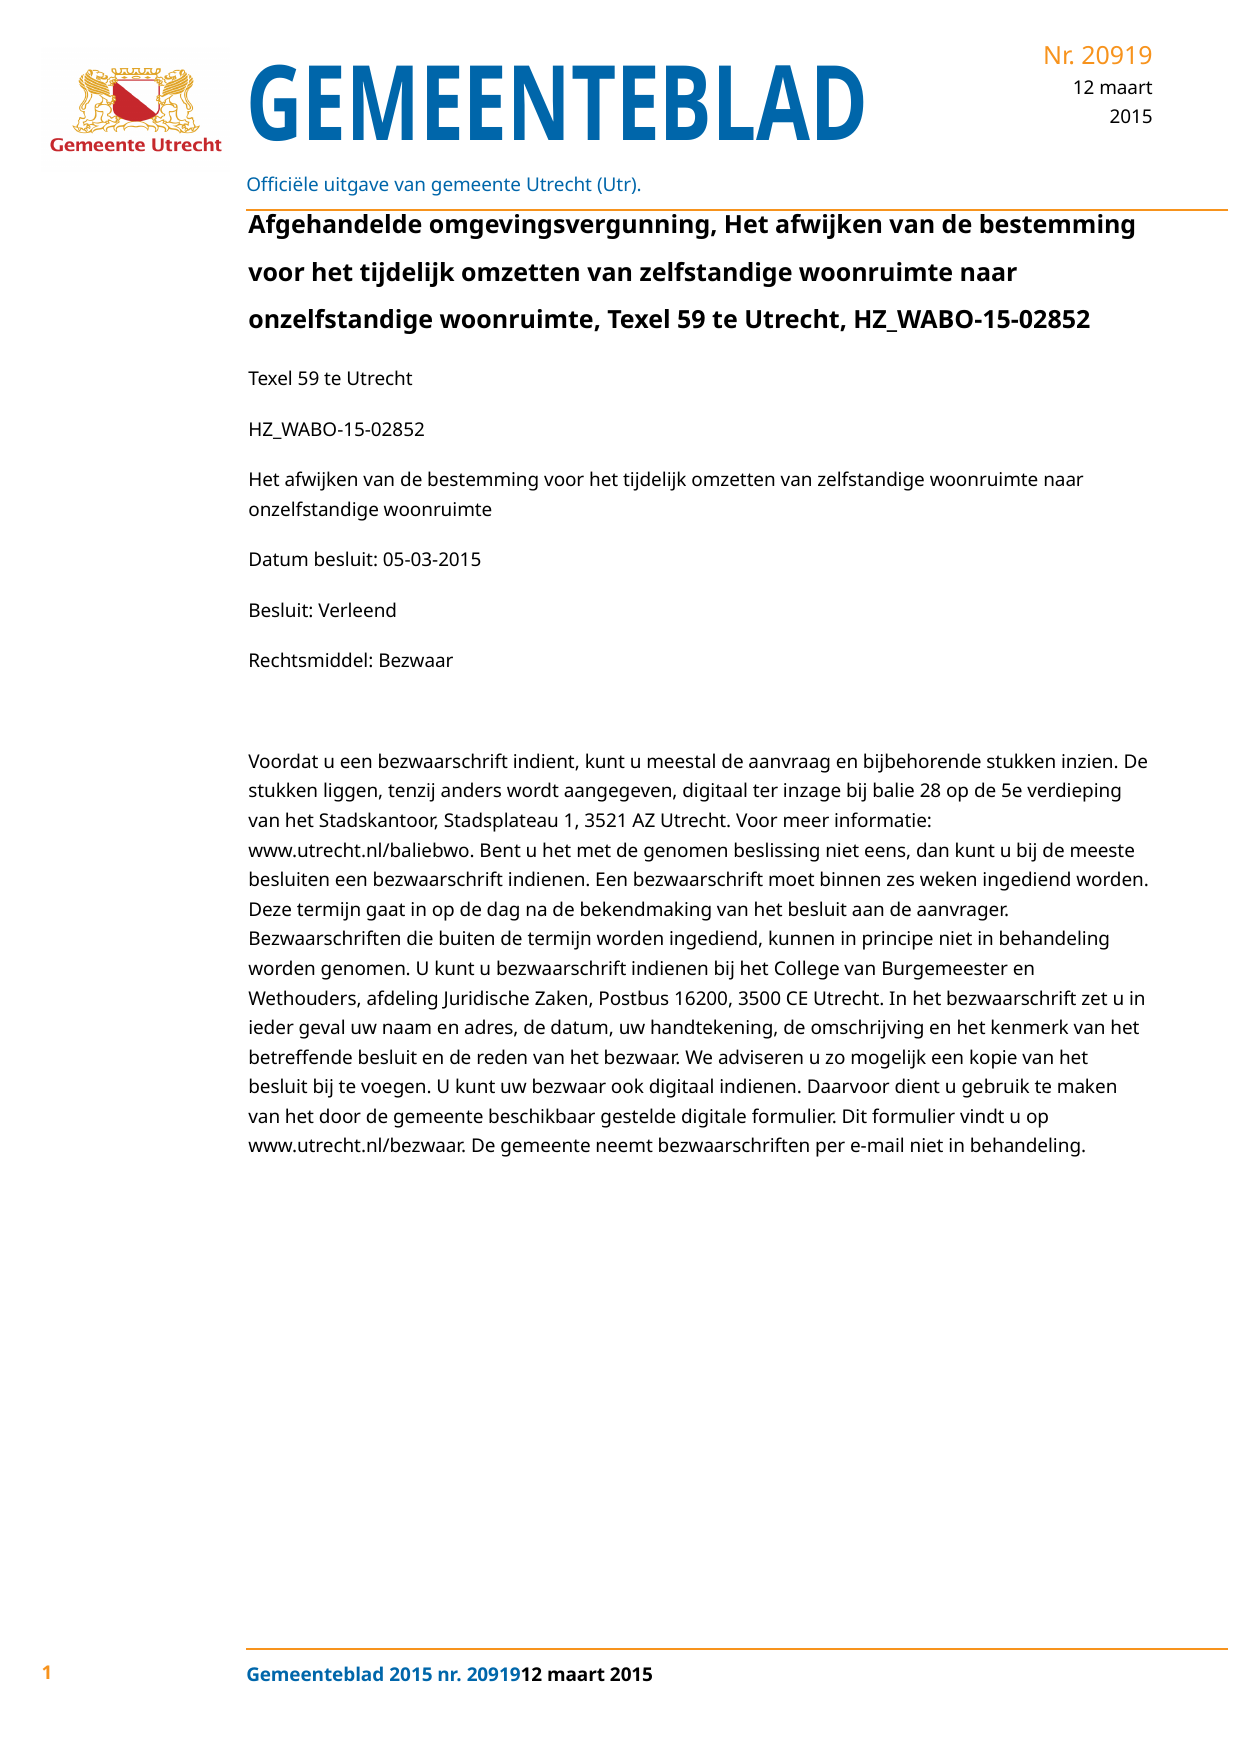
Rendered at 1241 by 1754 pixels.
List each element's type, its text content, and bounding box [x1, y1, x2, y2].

text Texel 59 te Utrecht [248, 366, 1152, 391]
picture [41, 47, 231, 172]
text Datum besluit: 05-03-2015 [248, 546, 1152, 572]
text Rechtsmiddel: Bezwaar [248, 647, 1152, 673]
text Afgehandelde omgevingsvergunning, Het afwijken van de bestemming voor het tijdelijk omzetten van zelfstandige woonruimte naar onzelfstandige woonruimte, Texel 59 te Utrecht, HZ_WABO-15-02852 [248, 211, 1152, 336]
text Het afwijken van de bestemming voor het tijdelijk omzetten van zelfstandige woonruimte naar onzelfstandige woonruimte [248, 466, 1152, 522]
text Besluit: Verleend [248, 597, 1152, 622]
text HZ_WABO-15-02852 [248, 416, 1152, 442]
text Voordat u een bezwaarschrift indient, kunt u meestal de aanvraag en bijbehorende stukken inzien. De stukken liggen, tenzij anders wordt aangegeven, digitaal ter inzage bij balie 28 op de 5e verdieping van het Stadskantoor, Stadsplateau 1, 3521 AZ Utrecht. Voor meer informatie: www.utrecht.nl/baliebwo. Bent u het met de genomen beslissing niet eens, dan kunt u bij de meeste besluiten een bezwaarschrift indienen. Een bezwaarschrift moet binnen zes weken ingediend worden. Deze termijn gaat in op de dag na de bekendmaking van het besluit aan de aanvrager. Bezwaarschriften die buiten de termijn worden ingediend, kunnen in principe niet in behandeling worden genomen. U kunt u bezwaarschrift indienen bij het College van Burgemeester en Wethouders, afdeling Juridische Zaken, Postbus 16200, 3500 CE Utrecht. In het bezwaarschrift zet u in ieder geval uw naam en adres, de datum, uw handtekening, de omschrijving en het kenmerk van het betreffende besluit en de reden van het bezwaar. We adviseren u zo mogelijk een kopie van het besluit bij te voegen. U kunt uw bezwaar ook digitaal indienen. Daarvoor dient u gebruik te maken van het door de gemeente beschikbaar gestelde digitale formulier. Dit formulier vindt u op www.utrecht.nl/bezwaar. De gemeente neemt bezwaarschriften per e-mail niet in behandeling. [248, 748, 1152, 1158]
